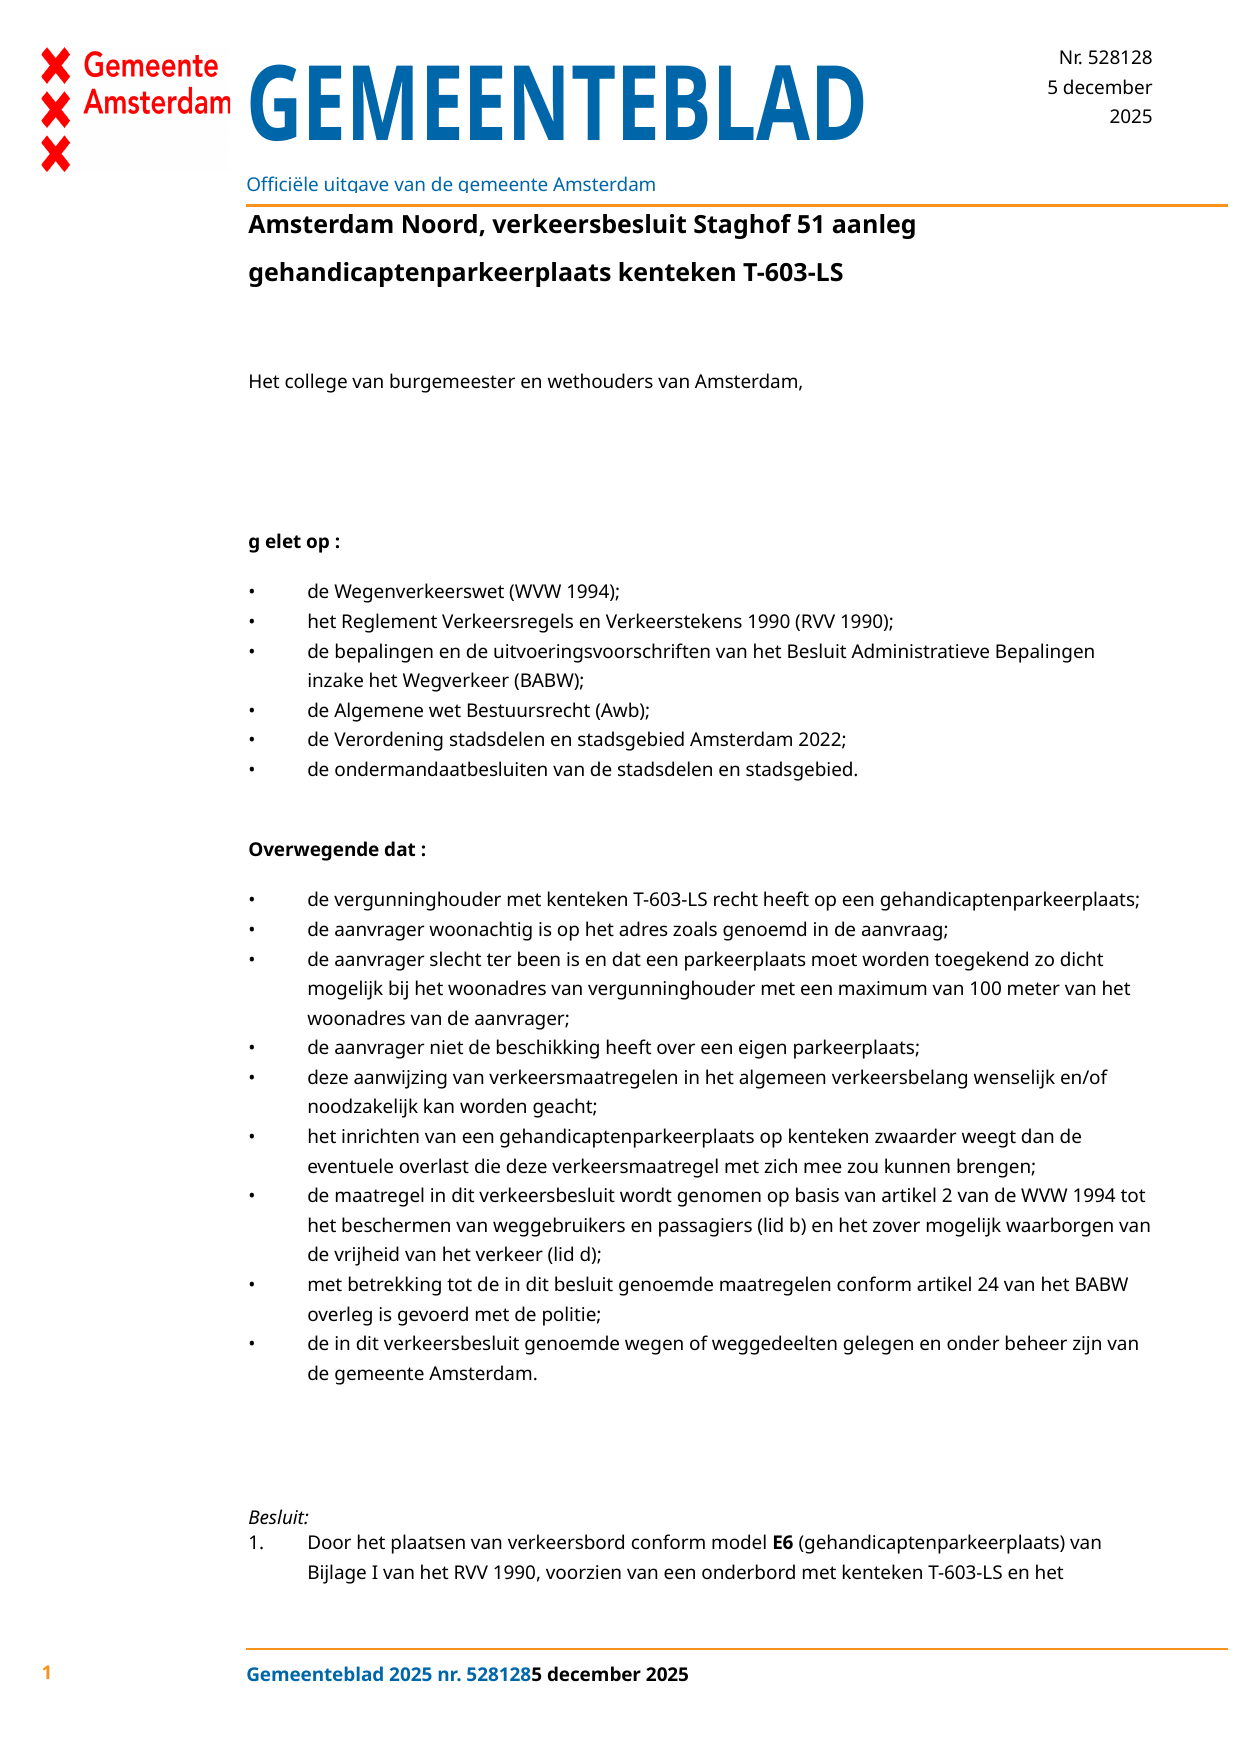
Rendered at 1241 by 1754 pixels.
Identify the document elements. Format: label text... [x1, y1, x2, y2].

list het Reglement Verkeersregels en Verkeerstekens 1990 (RVV 1990); [248, 608, 1152, 634]
list Door het plaatsen van verkeersbord conform model E6 (gehandicaptenparkeerplaats) van Bijlage I van het RVV 1990, voorzien van een onderbord met kenteken T-603-LS en het [248, 1529, 1152, 1585]
text Besluit: [248, 1504, 1152, 1529]
list de Algemene wet Bestuursrecht (Awb); [248, 697, 1152, 723]
list de ondermandaatbesluiten van de stadsdelen en stadsgebied. [248, 756, 1152, 782]
list de aanvrager slecht ter been is en dat een parkeerplaats moet worden toegekend zo dicht mogelijk bij het woonadres van vergunninghouder met een maximum van 100 meter van het woonadres van de aanvrager; [248, 946, 1152, 1031]
list het inrichten van een gehandicaptenparkeerplaats op kenteken zwaarder weegt dan de eventuele overlast die deze verkeersmaatregel met zich mee zou kunnen brengen; [248, 1123, 1152, 1178]
list de maatregel in dit verkeersbesluit wordt genomen op basis van artikel 2 van de WVW 1994 tot het beschermen van weggebruikers en passagiers (lid b) en het zover mogelijk waarborgen van de vrijheid van het verkeer (lid d); [248, 1182, 1152, 1267]
list de vergunninghouder met kenteken T-603-LS recht heeft op een gehandicaptenparkeerplaats; [248, 887, 1152, 912]
text Overwegende dat : [248, 836, 1152, 862]
list de Wegenverkeerswet (WVW 1994); [248, 579, 1152, 604]
list deze aanwijzing van verkeersmaatregelen in het algemeen verkeersbelang wenselijk en/of noodzakelijk kan worden geacht; [248, 1064, 1152, 1119]
list de bepalingen en de uitvoeringsvoorschriften van het Besluit Administratieve Bepalingen inzake het Wegverkeer (BABW); [248, 638, 1152, 693]
list de in dit verkeersbesluit genoemde wegen of weggedeelten gelegen en onder beheer zijn van de gemeente Amsterdam. [248, 1330, 1152, 1386]
list met betrekking tot de in dit besluit genoemde maatregelen conform artikel 24 van het BABW overleg is gevoerd met de politie; [248, 1271, 1152, 1326]
text g elet op : [248, 528, 1152, 554]
text Amsterdam Noord, verkeersbesluit Staghof 51 aanleg gehandicaptenparkeerplaats kenteken T-603-LS [248, 207, 1152, 288]
list de aanvrager niet de beschikking heeft over een eigen parkeerplaats; [248, 1034, 1152, 1060]
list de Verordening stadsdelen en stadsgebied Amsterdam 2022; [248, 727, 1152, 752]
picture [41, 47, 231, 172]
text Het college van burgemeester en wethouders van Amsterdam, [248, 368, 1152, 394]
list de aanvrager woonachtig is op het adres zoals genoemd in de aanvraag; [248, 916, 1152, 942]
